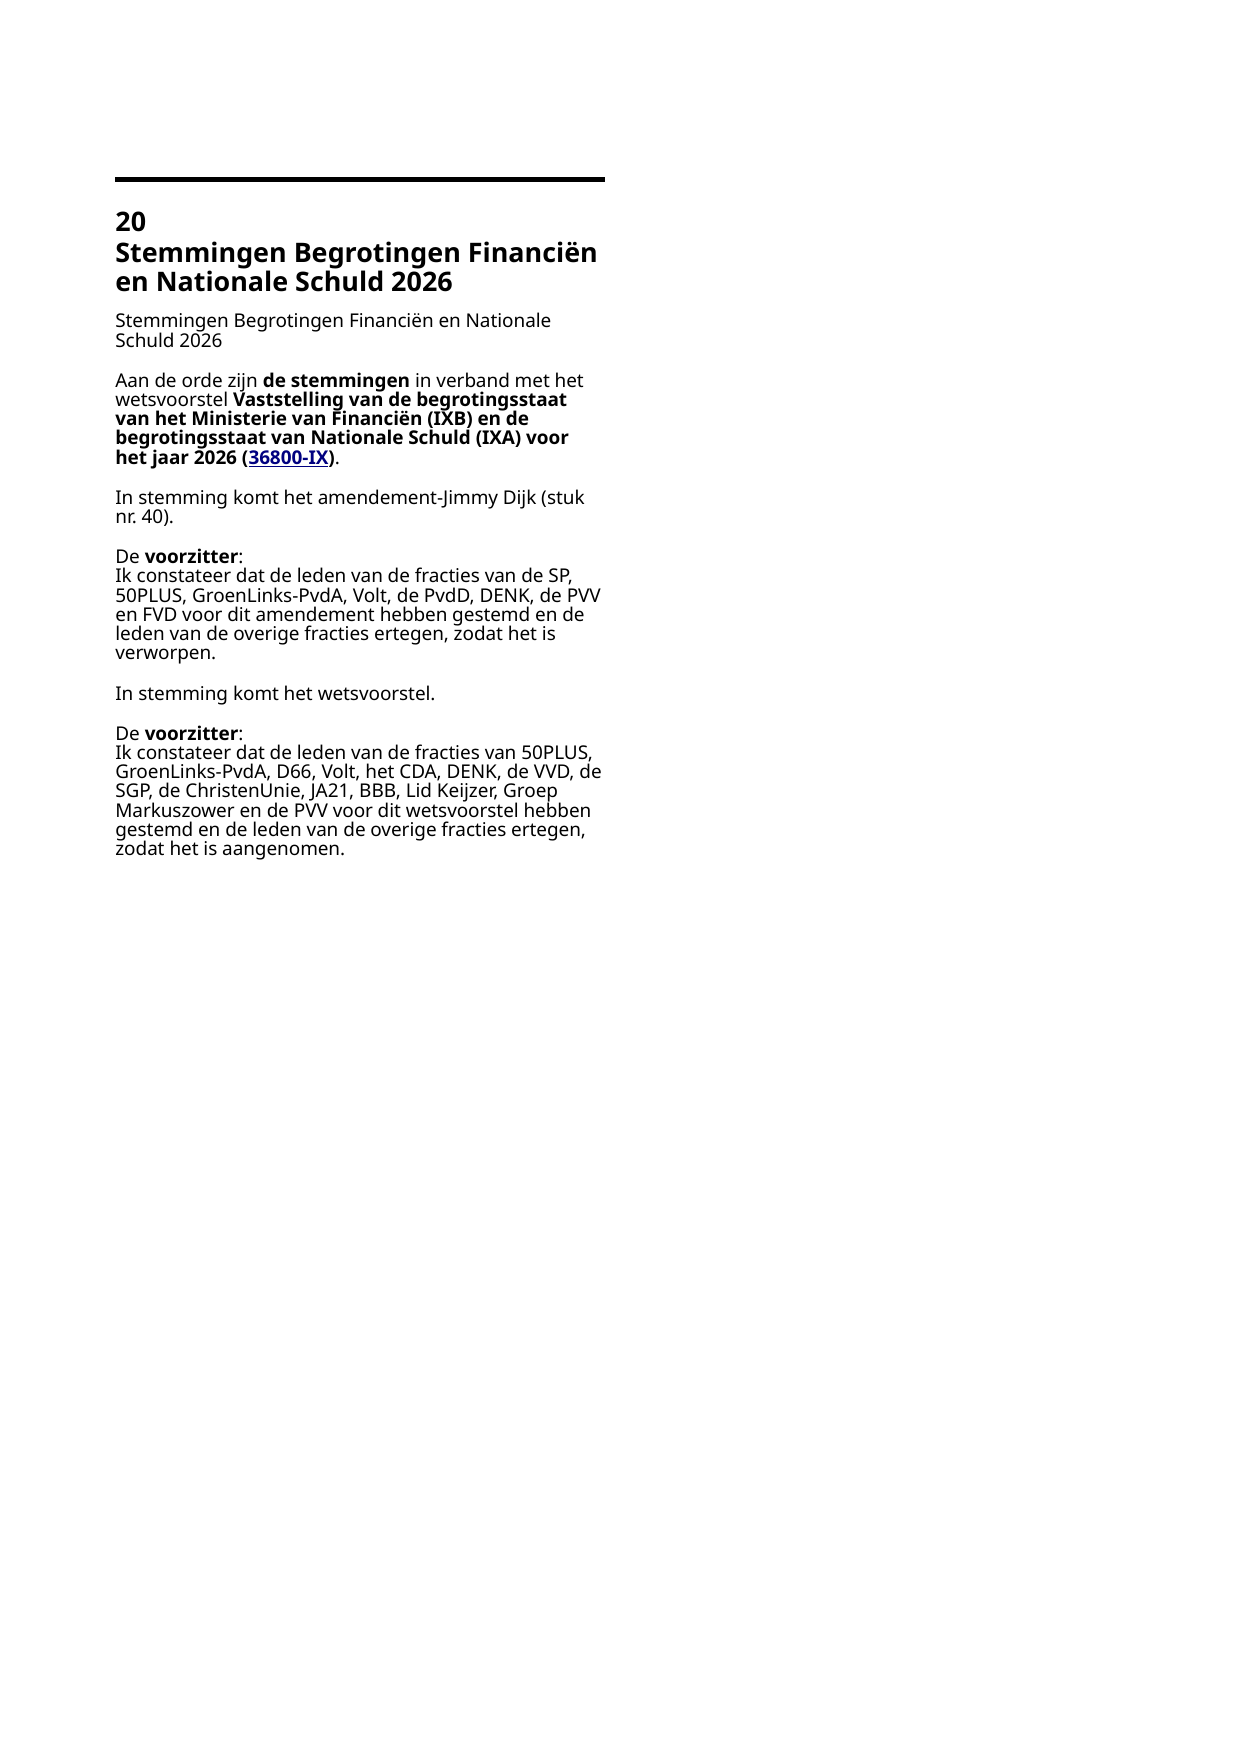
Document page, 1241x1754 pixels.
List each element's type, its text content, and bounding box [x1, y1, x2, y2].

text Ik constateer dat de leden van de fracties van 50PLUS, GroenLinks-PvdA, D66, Volt, het CDA, DENK, de VVD, de SGP, de ChristenUnie, JA21, BBB, Lid Keijzer, Groep Markuszower en de PVV voor dit wetsvoorstel hebben gestemd en de leden van de overige fracties ertegen, zodat het is aangenomen. [115, 744, 605, 859]
text Aan de orde zijn de stemmingen in verband met het wetsvoorstel Vaststelling van de begrotingsstaat van het Ministerie van Financiën (IXB) en de begrotingsstaat van Nationale Schuld (IXA) voor het jaar 2026 (36800-IX). [115, 372, 605, 468]
text Stemmingen Begrotingen Financiën en Nationale Schuld 2026 [115, 312, 605, 351]
text 20 [115, 203, 605, 239]
text De voorzitter: [115, 724, 605, 744]
text Ik constateer dat de leden van de fracties van de SP, 50PLUS, GroenLinks-PvdA, Volt, de PvdD, DENK, de PVV en FVD voor dit amendement hebben gestemd en de leden van de overige fracties ertegen, zodat het is verworpen. [115, 567, 605, 664]
text Stemmingen Begrotingen Financiën en Nationale Schuld 2026 [115, 239, 605, 312]
text In stemming komt het amendement-Jimmy Dijk (stuk nr. 40). [115, 489, 605, 527]
text De voorzitter: [115, 548, 605, 567]
text In stemming komt het wetsvoorstel. [115, 684, 605, 704]
